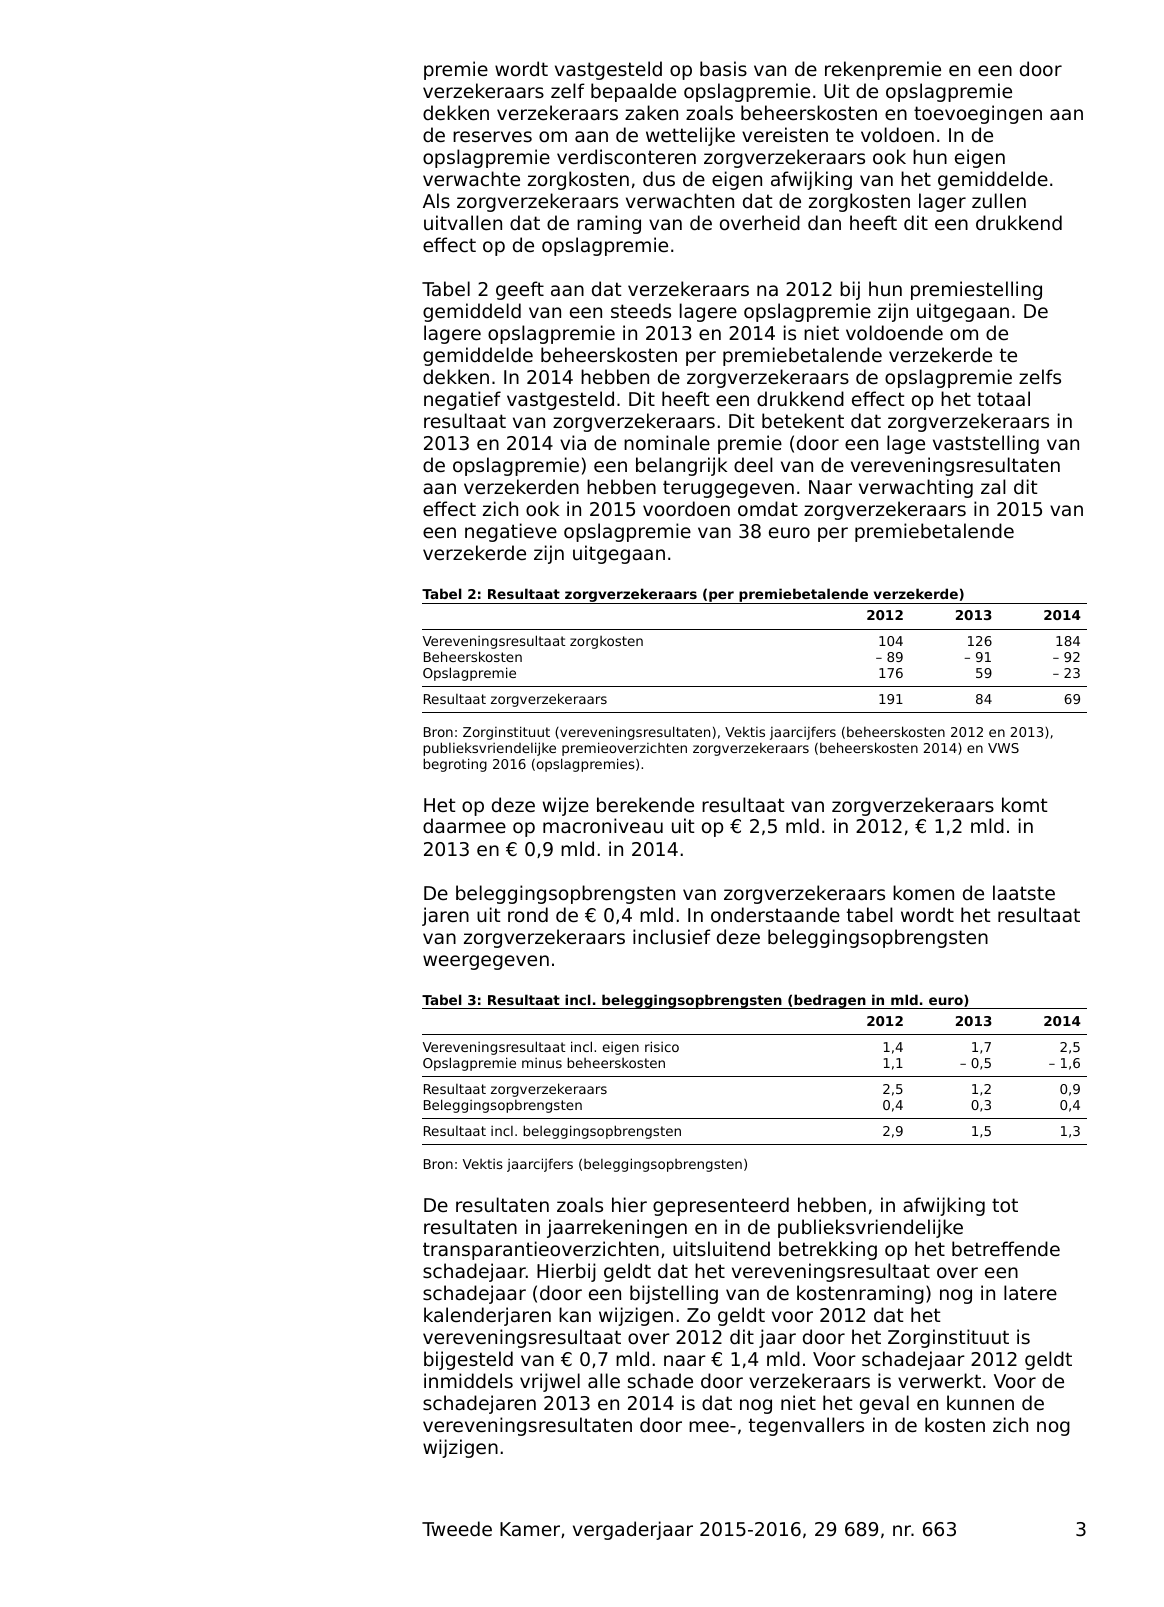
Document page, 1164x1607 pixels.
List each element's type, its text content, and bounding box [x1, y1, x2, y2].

table_cell 126 [910, 630, 998, 650]
table_cell Vereveningsresultaat incl. eigen risico [422, 1035, 821, 1056]
table_cell 0,3 [910, 1098, 998, 1118]
table_cell Opslagpremie [422, 666, 821, 686]
table_cell 0,9 [998, 1077, 1087, 1098]
table_cell 84 [910, 687, 998, 712]
table_cell 2014 [998, 1009, 1087, 1034]
table_cell 1,2 [910, 1077, 998, 1098]
table_cell Resultaat zorgverzekeraars [422, 1077, 821, 1098]
table_cell 1,7 [910, 1035, 998, 1056]
table_cell 104 [821, 630, 909, 650]
text De beleggingsopbrengsten van zorgverzekeraars komen de laatste jaren uit rond de € 0,4 mld. In onderstaande tabel wordt het resultaat van zorgverzekeraars inclusief deze beleggingsopbrengsten weergegeven. [422, 883, 1087, 971]
table_cell 0,4 [998, 1098, 1087, 1118]
table_cell 176 [821, 666, 909, 686]
text Het op deze wijze berekende resultaat van zorgverzekeraars komt daarmee op macroniveau uit op € 2,5 mld. in 2012, € 1,2 mld. in 2013 en € 0,9 mld. in 2014. [422, 794, 1087, 860]
table_header Tabel 3: Resultaat incl. beleggingsopbrengsten (bedragen in mld. euro) [422, 993, 1087, 1008]
table_cell Resultaat incl. beleggingsopbrengsten [422, 1119, 821, 1144]
table_cell Resultaat zorgverzekeraars [422, 687, 821, 712]
table_cell [422, 604, 821, 628]
table_cell Bron: Vektis jaarcijfers (beleggingsopbrengsten) [422, 1145, 1087, 1173]
text Tabel 2 geeft aan dat verzekeraars na 2012 bij hun premiestelling gemiddeld van een steeds lagere opslagpremie zijn uitgegaan. De lagere opslagpremie in 2013 en 2014 is niet voldoende om de gemiddelde beheerskosten per premiebetalende verzekerde te dekken. In 2014 hebben de zorgverzekeraars de opslagpremie zelfs negatief vastgesteld. Dit heeft een drukkend effect op het totaal resultaat van zorgverzekeraars. Dit betekent dat zorgverzekeraars in 2013 en 2014 via de nominale premie (door een lage vaststelling van de opslagpremie) een belangrijk deel van de vereveningsresultaten aan verzekerden hebben teruggegeven. Naar verwachting zal dit effect zich ook in 2015 voordoen omdat zorgverzekeraars in 2015 van een negatieve opslagpremie van 38 euro per premiebetalende verzekerde zijn uitgegaan. [422, 279, 1087, 565]
table_cell 191 [821, 687, 909, 712]
table_cell 2012 [821, 604, 909, 628]
table_cell 2,9 [821, 1119, 909, 1144]
table_cell 1,3 [998, 1119, 1087, 1144]
table_cell 184 [998, 630, 1087, 650]
table_cell Beleggingsopbrengsten [422, 1098, 821, 1118]
table_cell 1,1 [821, 1056, 909, 1076]
table_cell [422, 1009, 821, 1034]
table_cell Bron: Zorginstituut (vereveningsresultaten), Vektis jaarcijfers (beheerskosten 2012 en 2013), publieksvriendelijke premieoverzichten zorgverzekeraars (beheerskosten 2014) en VWS begroting 2016 (opslagpremies). [422, 713, 1087, 772]
table_cell 2013 [910, 1009, 998, 1034]
text De resultaten zoals hier gepresenteerd hebben, in afwijking tot resultaten in jaarrekeningen en in de publieksvriendelijke transparantieoverzichten, uitsluitend betrekking op het betreffende schadejaar. Hierbij geldt dat het vereveningsresultaat over een schadejaar (door een bijstelling van de kostenraming) nog in latere kalenderjaren kan wijzigen. Zo geldt voor 2012 dat het vereveningsresultaat over 2012 dit jaar door het Zorginstituut is bijgesteld van € 0,7 mld. naar € 1,4 mld. Voor schadejaar 2012 geldt inmiddels vrijwel alle schade door verzekeraars is verwerkt. Voor de schadejaren 2013 en 2014 is dat nog niet het geval en kunnen de vereveningsresultaten door mee-, tegenvallers in de kosten zich nog wijzigen. [422, 1195, 1087, 1459]
table_cell Opslagpremie minus beheerskosten [422, 1056, 821, 1076]
table_cell Beheerskosten [422, 650, 821, 666]
table_cell – 91 [910, 650, 998, 666]
table_cell – 23 [998, 666, 1087, 686]
table_cell 2,5 [998, 1035, 1087, 1056]
table_cell 69 [998, 687, 1087, 712]
table_cell 2014 [998, 604, 1087, 628]
table_cell – 1,6 [998, 1056, 1087, 1076]
table_cell 2012 [821, 1009, 909, 1034]
table_cell 2013 [910, 604, 998, 628]
table_cell 2,5 [821, 1077, 909, 1098]
table_cell – 0,5 [910, 1056, 998, 1076]
table_cell 1,4 [821, 1035, 909, 1056]
text premie wordt vastgesteld op basis van de rekenpremie en een door verzekeraars zelf bepaalde opslagpremie. Uit de opslagpremie dekken verzekeraars zaken zoals beheerskosten en toevoegingen aan de reserves om aan de wettelijke vereisten te voldoen. In de opslagpremie verdisconteren zorgverzekeraars ook hun eigen verwachte zorgkosten, dus de eigen afwijking van het gemiddelde. Als zorgverzekeraars verwachten dat de zorgkosten lager zullen uitvallen dat de raming van de overheid dan heeft dit een drukkend effect op de opslagpremie. [422, 59, 1087, 257]
table_cell 0,4 [821, 1098, 909, 1118]
table_cell 1,5 [910, 1119, 998, 1144]
table_cell 59 [910, 666, 998, 686]
table_header Tabel 2: Resultaat zorgverzekeraars (per premiebetalende verzekerde) [422, 587, 1087, 602]
table_cell Vereveningsresultaat zorgkosten [422, 630, 821, 650]
table_cell – 92 [998, 650, 1087, 666]
table_cell – 89 [821, 650, 909, 666]
